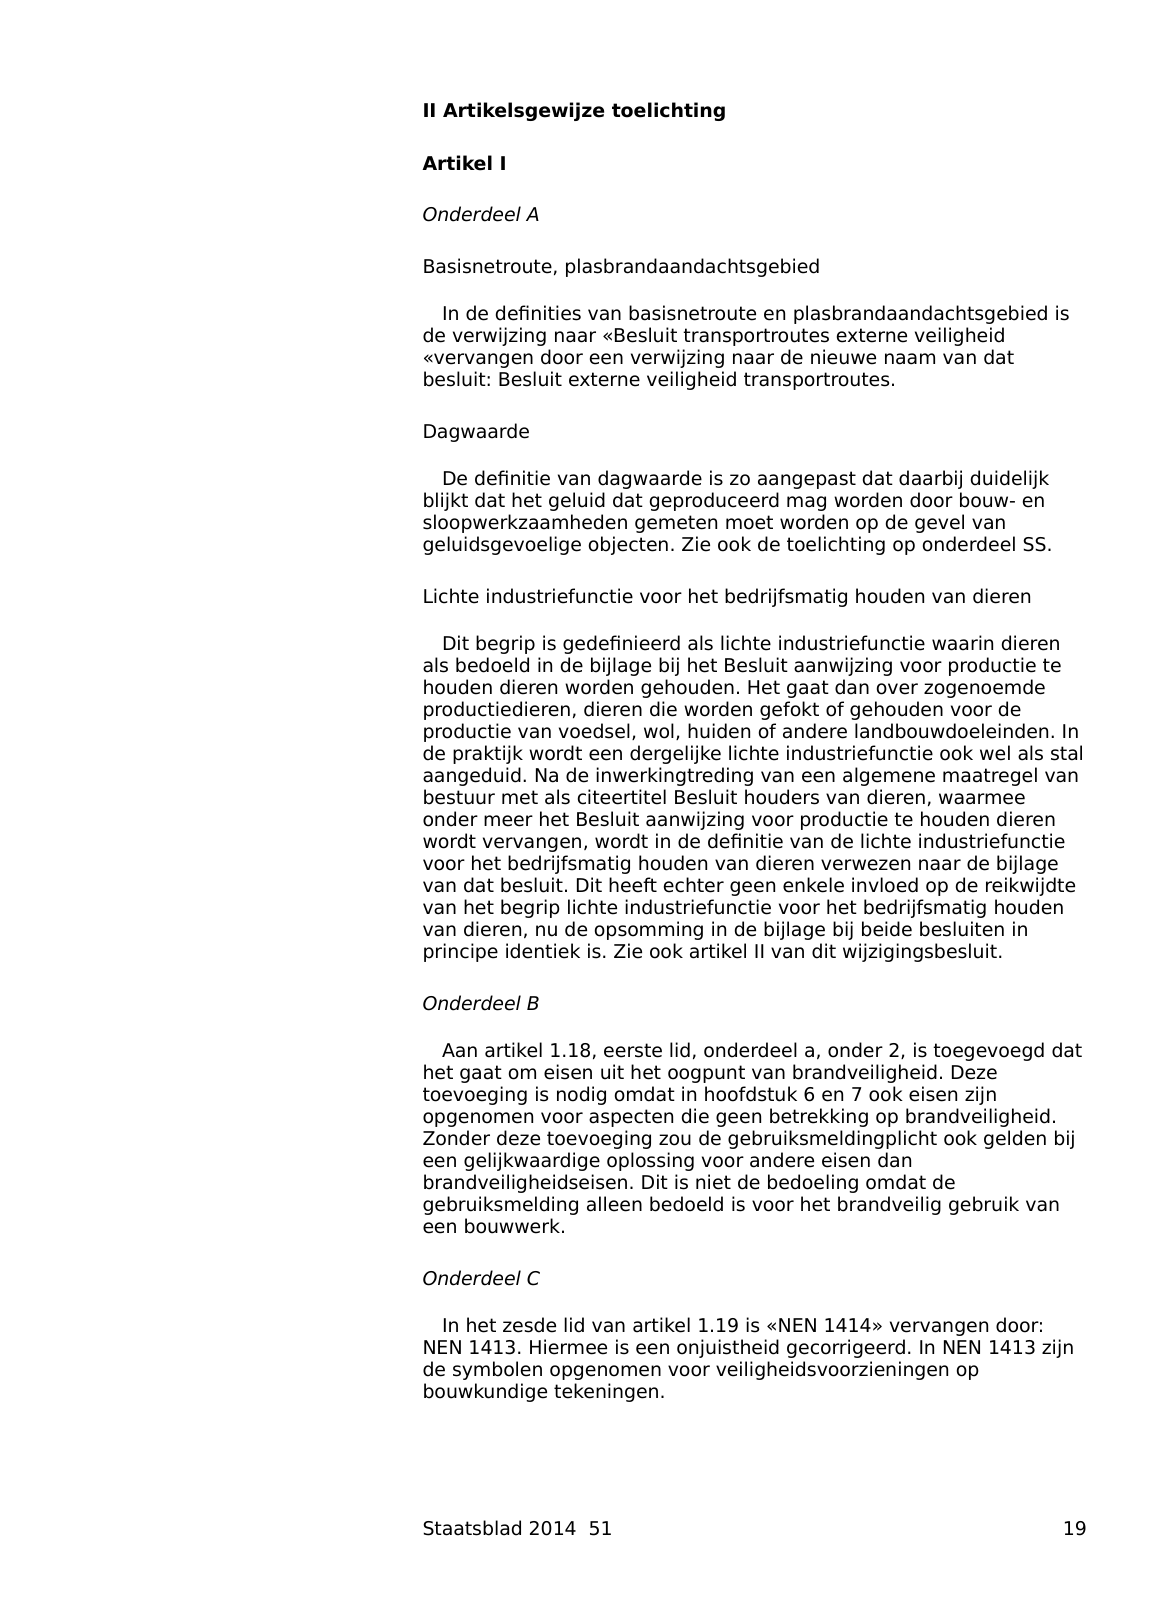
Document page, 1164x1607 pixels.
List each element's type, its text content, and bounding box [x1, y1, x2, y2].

subtitle Onderdeel A [422, 204, 1087, 226]
text Aan artikel 1.18, eerste lid, onderdeel a, onder 2, is toegevoegd dat het gaat om eisen uit het oogpunt van brandveiligheid. Deze toevoeging is nodig omdat in hoofdstuk 6 en 7 ook eisen zijn opgenomen voor aspecten die geen betrekking op brandveiligheid. Zonder deze toevoeging zou de gebruiksmeldingplicht ook gelden bij een gelijkwaardige oplossing voor andere eisen dan brandveiligheidseisen. Dit is niet de bedoeling omdat de gebruiksmelding alleen bedoeld is voor het brandveilig gebruik van een bouwwerk. [422, 1040, 1087, 1238]
subtitle Onderdeel C [422, 1268, 1087, 1289]
subtitle II Artikelsgewijze toelichting [422, 100, 1087, 122]
subtitle Dagwaarde [422, 421, 1087, 443]
subtitle Artikel I [422, 152, 1087, 174]
text De definitie van dagwaarde is zo aangepast dat daarbij duidelijk blijkt dat het geluid dat geproduceerd mag worden door bouw- en sloopwerkzaamheden gemeten moet worden op de gevel van geluidsgevoelige objecten. Zie ook de toelichting op onderdeel SS. [422, 468, 1087, 556]
text Dit begrip is gedefinieerd als lichte industriefunctie waarin dieren als bedoeld in de bijlage bij het Besluit aanwijzing voor productie te houden dieren worden gehouden. Het gaat dan over zogenoemde productiedieren, dieren die worden gefokt of gehouden voor de productie van voedsel, wol, huiden of andere landbouwdoeleinden. In de praktijk wordt een dergelijke lichte industriefunctie ook wel als stal aangeduid. Na de inwerkingtreding van een algemene maatregel van bestuur met als citeertitel Besluit houders van dieren, waarmee onder meer het Besluit aanwijzing voor productie te houden dieren wordt vervangen, wordt in de definitie van de lichte industriefunctie voor het bedrijfsmatig houden van dieren verwezen naar de bijlage van dat besluit. Dit heeft echter geen enkele invloed op de reikwijdte van het begrip lichte industriefunctie voor het bedrijfsmatig houden van dieren, nu de opsomming in de bijlage bij beide besluiten in principe identiek is. Zie ook artikel II van dit wijzigingsbesluit. [422, 633, 1087, 963]
text In de definities van basisnetroute en plasbrandaandachtsgebied is de verwijzing naar «Besluit transportroutes externe veiligheid «vervangen door een verwijzing naar de nieuwe naam van dat besluit: Besluit externe veiligheid transportroutes. [422, 303, 1087, 391]
text In het zesde lid van artikel 1.19 is «NEN 1414» vervangen door: NEN 1413. Hiermee is een onjuistheid gecorrigeerd. In NEN 1413 zijn de symbolen opgenomen voor veiligheidsvoorzieningen op bouwkundige tekeningen. [422, 1314, 1087, 1402]
subtitle Lichte industriefunctie voor het bedrijfsmatig houden van dieren [422, 586, 1087, 608]
subtitle Onderdeel B [422, 993, 1087, 1015]
subtitle Basisnetroute, plasbrandaandachtsgebied [422, 256, 1087, 278]
